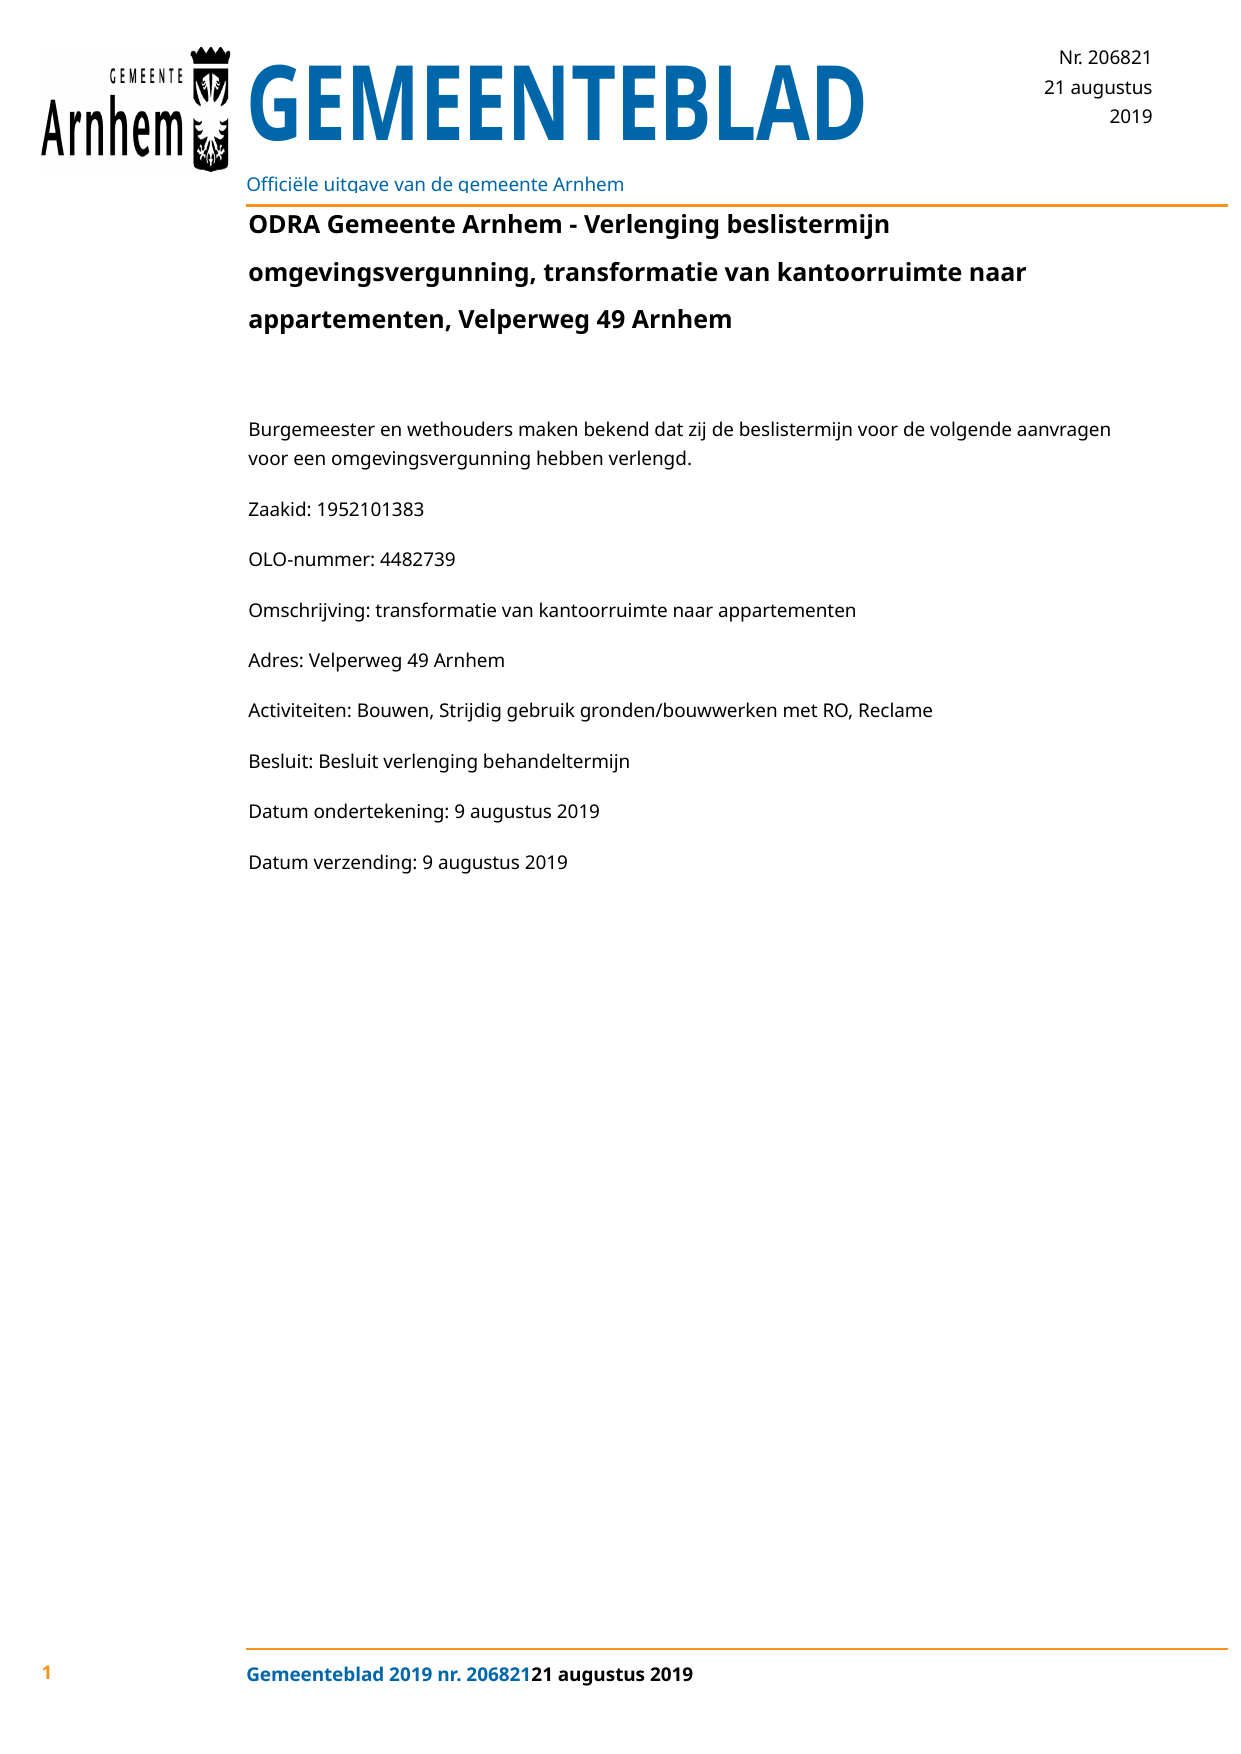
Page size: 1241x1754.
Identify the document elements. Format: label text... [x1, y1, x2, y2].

text Omschrijving: transformatie van kantoorruimte naar appartementen [248, 597, 1152, 622]
text Datum ondertekening: 9 augustus 2019 [248, 798, 1152, 824]
text Zaakid: 1952101383 [248, 496, 1152, 522]
text ODRA Gemeente Arnhem - Verlenging beslistermijn omgevingsvergunning, transformatie van kantoorruimte naar appartementen, Velperweg 49 Arnhem [248, 207, 1152, 336]
text Datum verzending: 9 augustus 2019 [248, 849, 1152, 874]
text Burgemeester en wethouders maken bekend dat zij de beslistermijn voor de volgende aanvragen voor een omgevingsvergunning hebben verlengd. [248, 416, 1152, 471]
text OLO-nummer: 4482739 [248, 546, 1152, 572]
picture [41, 47, 231, 172]
text Activiteiten: Bouwen, Strijdig gebruik gronden/bouwwerken met RO, Reclame [248, 698, 1152, 723]
text Adres: Velperweg 49 Arnhem [248, 647, 1152, 673]
text Besluit: Besluit verlenging behandeltermijn [248, 748, 1152, 774]
